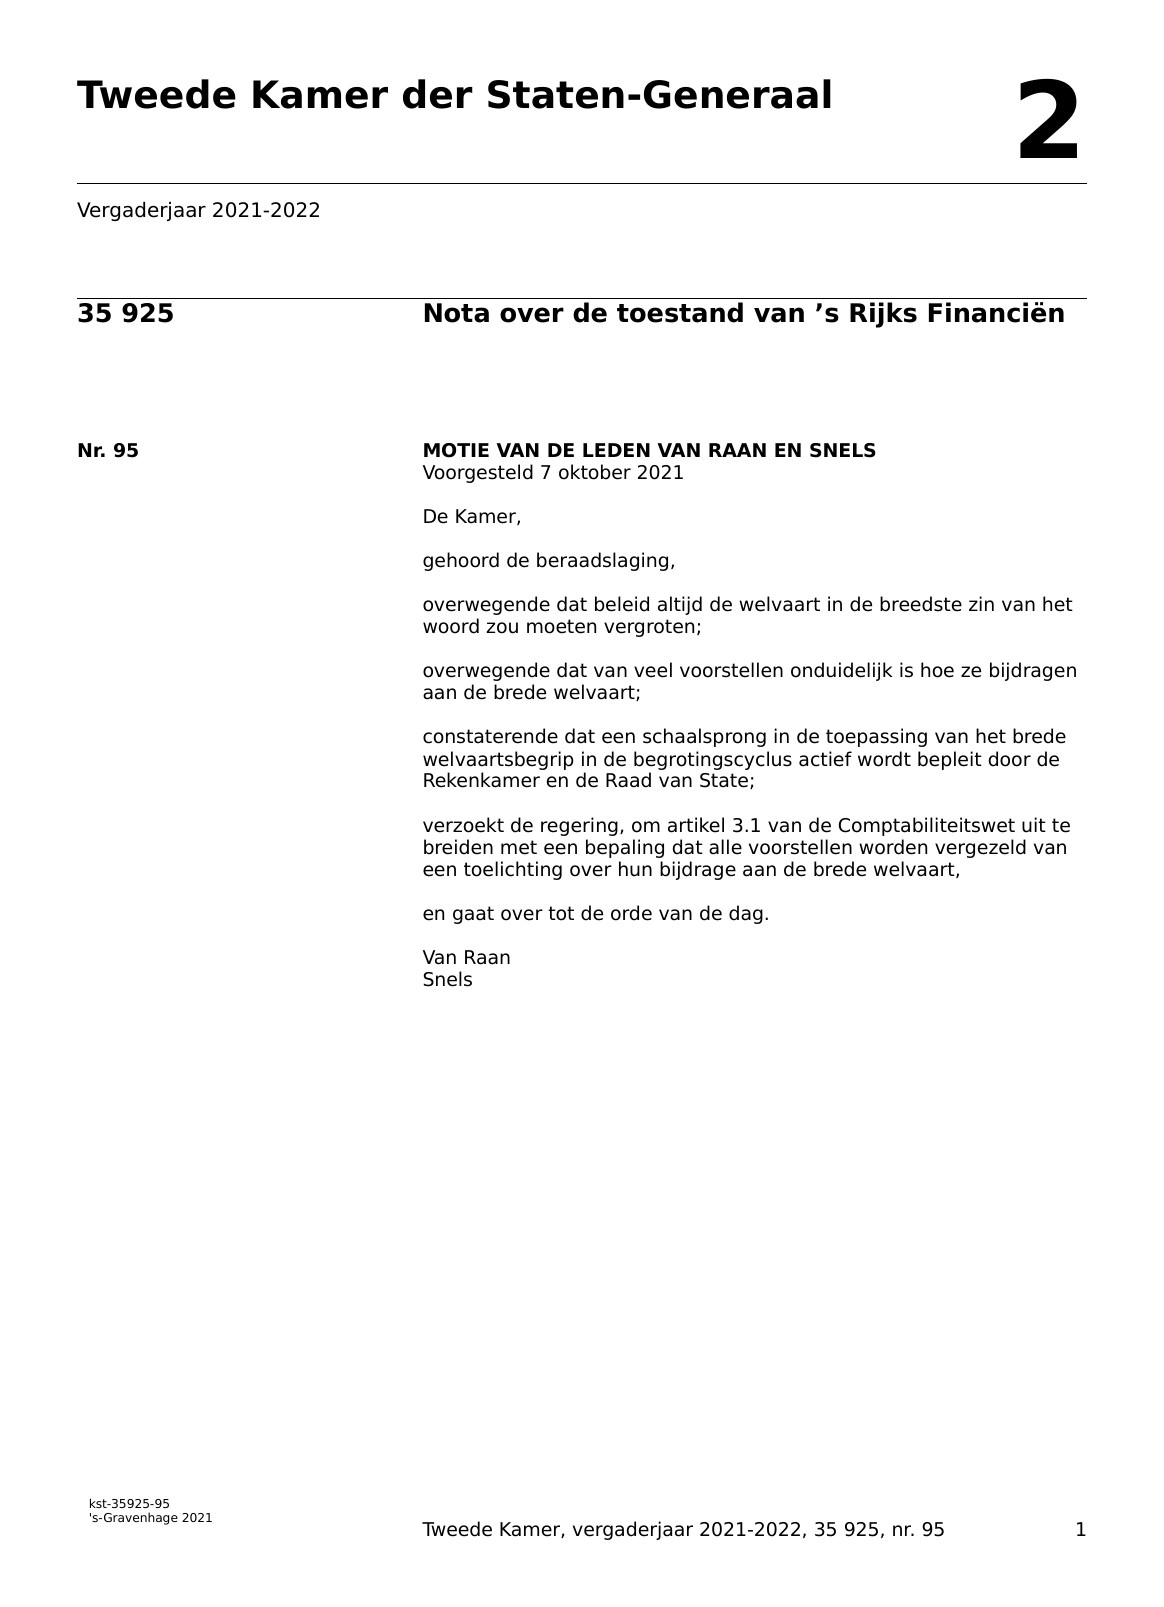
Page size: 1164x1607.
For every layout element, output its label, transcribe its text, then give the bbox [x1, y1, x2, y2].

table_header Tweede Kamer der Staten-Generaal [77, 59, 886, 183]
text De Kamer, [422, 506, 1087, 528]
subtitle Nr. 95 MOTIE VAN DE LEDEN VAN RAAN EN SNELS [77, 440, 1087, 462]
text 's-Gravenhage 2021 [88, 1511, 323, 1525]
text en gaat over tot de orde van de dag. [422, 903, 1087, 925]
table_header 2 [886, 59, 1087, 183]
text overwegende dat beleid altijd de welvaart in de breedste zin van het woord zou moeten vergroten; [422, 594, 1087, 638]
subtitle 35 925 Nota over de toestand van ’s Rijks Financiën [77, 299, 1087, 329]
text verzoekt de regering, om artikel 3.1 van de Comptabiliteitswet uit te breiden met een bepaling dat alle voorstellen worden vergezeld van een toelichting over hun bijdrage aan de brede welvaart, [422, 814, 1087, 881]
text gehoord de beraadslaging, [422, 550, 1087, 572]
table_cell Vergaderjaar 2021-2022 [77, 184, 1087, 298]
text overwegende dat van veel voorstellen onduidelijk is hoe ze bijdragen aan de brede welvaart; [422, 660, 1087, 704]
text Van Raan [422, 947, 1087, 969]
text kst-35925-95 [88, 1497, 323, 1511]
text Voorgesteld 7 oktober 2021 [422, 462, 1087, 484]
text Snels [422, 969, 1087, 991]
text constaterende dat een schaalsprong in de toepassing van het brede welvaartsbegrip in de begrotingscyclus actief wordt bepleit door de Rekenkamer en de Raad van State; [422, 726, 1087, 792]
